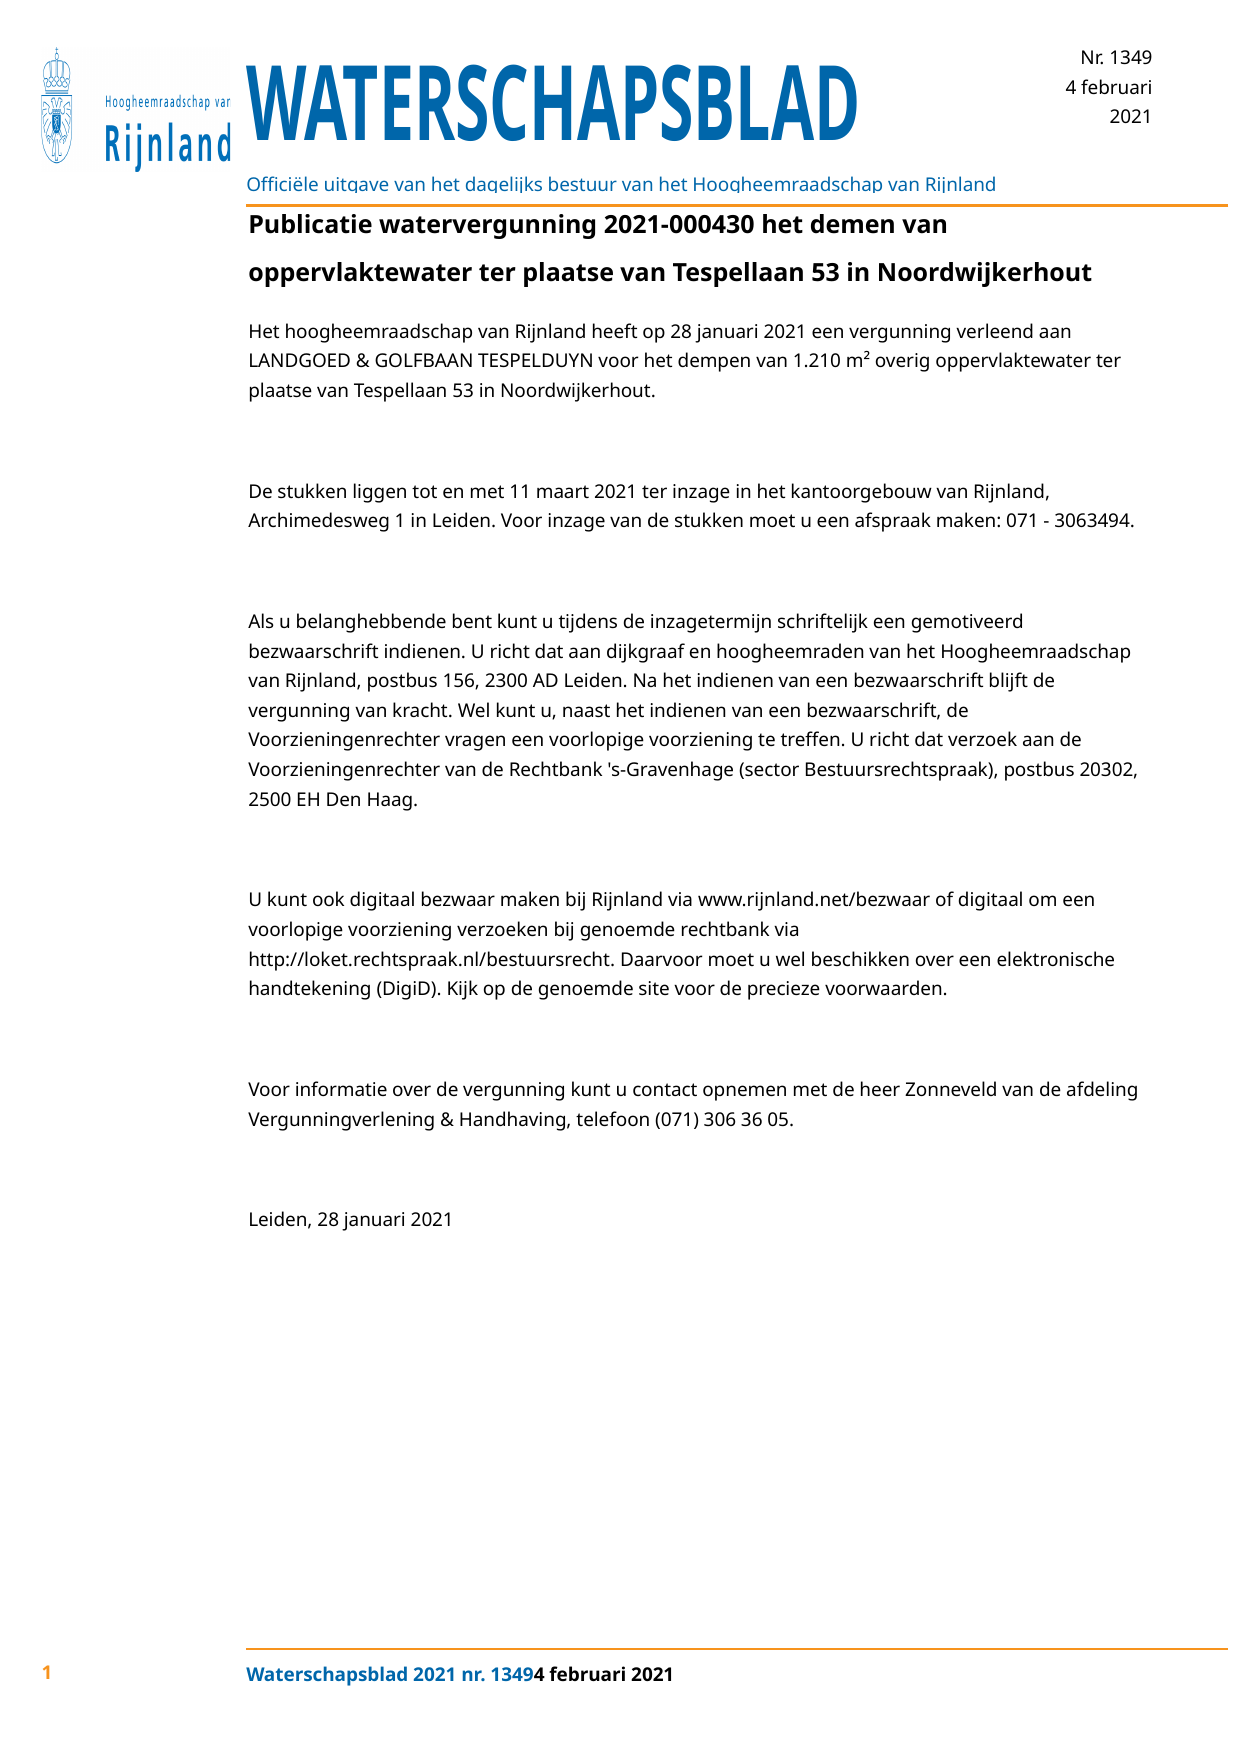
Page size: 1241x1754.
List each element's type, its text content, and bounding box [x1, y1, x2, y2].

text Het hoogheemraadschap van Rijnland heeft op 28 januari 2021 een vergunning verleend aan LANDGOED & GOLFBAAN TESPELDUYN voor het dempen van 1.210 m² overig oppervlaktewater ter plaatse van Tespellaan 53 in Noordwijkerhout. [248, 318, 1152, 403]
text De stukken liggen tot en met 11 maart 2021 ter inzage in het kantoorgebouw van Rijnland, Archimedesweg 1 in Leiden. Voor inzage van de stukken moet u een afspraak maken: 071 - 3063494. [248, 478, 1152, 533]
picture [41, 47, 231, 172]
text Leiden, 28 januari 2021 [248, 1207, 1152, 1232]
text Als u belanghebbende bent kunt u tijdens de inzagetermijn schriftelijk een gemotiveerd bezwaarschrift indienen. U richt dat aan dijkgraaf en hoogheemraden van het Hoogheemraadschap van Rijnland, postbus 156, 2300 AD Leiden. Na het indienen van een bezwaarschrift blijft de vergunning van kracht. Wel kunt u, naast het indienen van een bezwaarschrift, de Voorzieningenrechter vragen een voorlopige voorziening te treffen. U richt dat verzoek aan de Voorzieningenrechter van de Rechtbank 's-Gravenhage (sector Bestuursrechtspraak), postbus 20302, 2500 EH Den Haag. [248, 608, 1152, 812]
text Publicatie watervergunning 2021-000430 het demen van oppervlaktewater ter plaatse van Tespellaan 53 in Noordwijkerhout [248, 207, 1152, 288]
text Voor informatie over de vergunning kunt u contact opnemen met de heer Zonneveld van de afdeling Vergunningverlening & Handhaving, telefoon (071) 306 36 05. [248, 1076, 1152, 1132]
text U kunt ook digitaal bezwaar maken bij Rijnland via www.rijnland.net/bezwaar of digitaal om een voorlopige voorziening verzoeken bij genoemde rechtbank via http://loket.rechtspraak.nl/bestuursrecht. Daarvoor moet u wel beschikken over een elektronische handtekening (DigiD). Kijk op de genoemde site voor de precieze voorwaarden. [248, 887, 1152, 1001]
